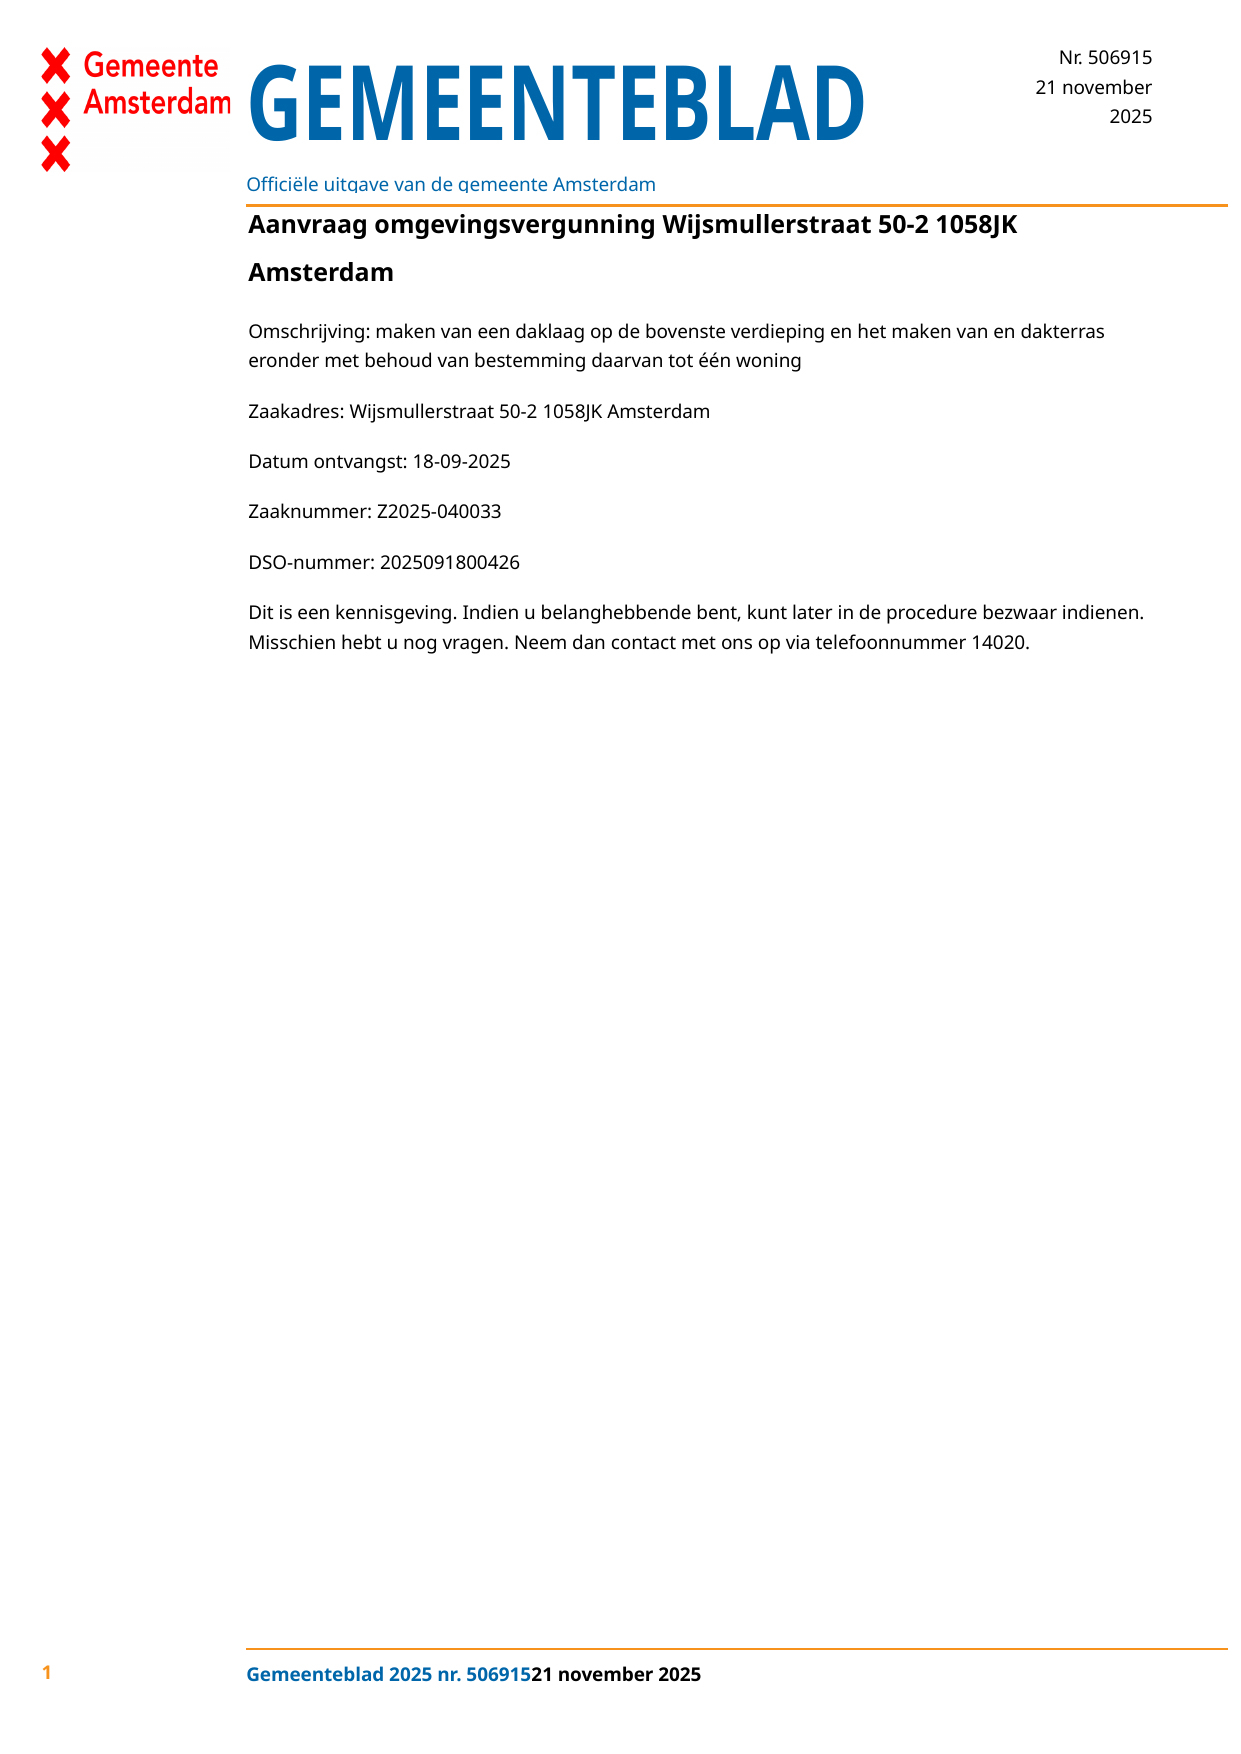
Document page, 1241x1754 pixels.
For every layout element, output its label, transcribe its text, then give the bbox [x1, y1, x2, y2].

text Omschrijving: maken van een daklaag op de bovenste verdieping en het maken van en dakterras eronder met behoud van bestemming daarvan tot één woning [248, 318, 1152, 373]
picture [41, 47, 231, 172]
text Zaakadres: Wijsmullerstraat 50-2 1058JK Amsterdam [248, 398, 1152, 424]
text Aanvraag omgevingsvergunning Wijsmullerstraat 50-2 1058JK Amsterdam [248, 207, 1152, 288]
text Zaaknummer: Z2025-040033 [248, 499, 1152, 524]
text Dit is een kennisgeving. Indien u belanghebbende bent, kunt later in de procedure bezwaar indienen. Misschien hebt u nog vragen. Neem dan contact met ons op via telefoonnummer 14020. [248, 599, 1152, 655]
text Datum ontvangst: 18-09-2025 [248, 448, 1152, 474]
text DSO-nummer: 2025091800426 [248, 549, 1152, 575]
